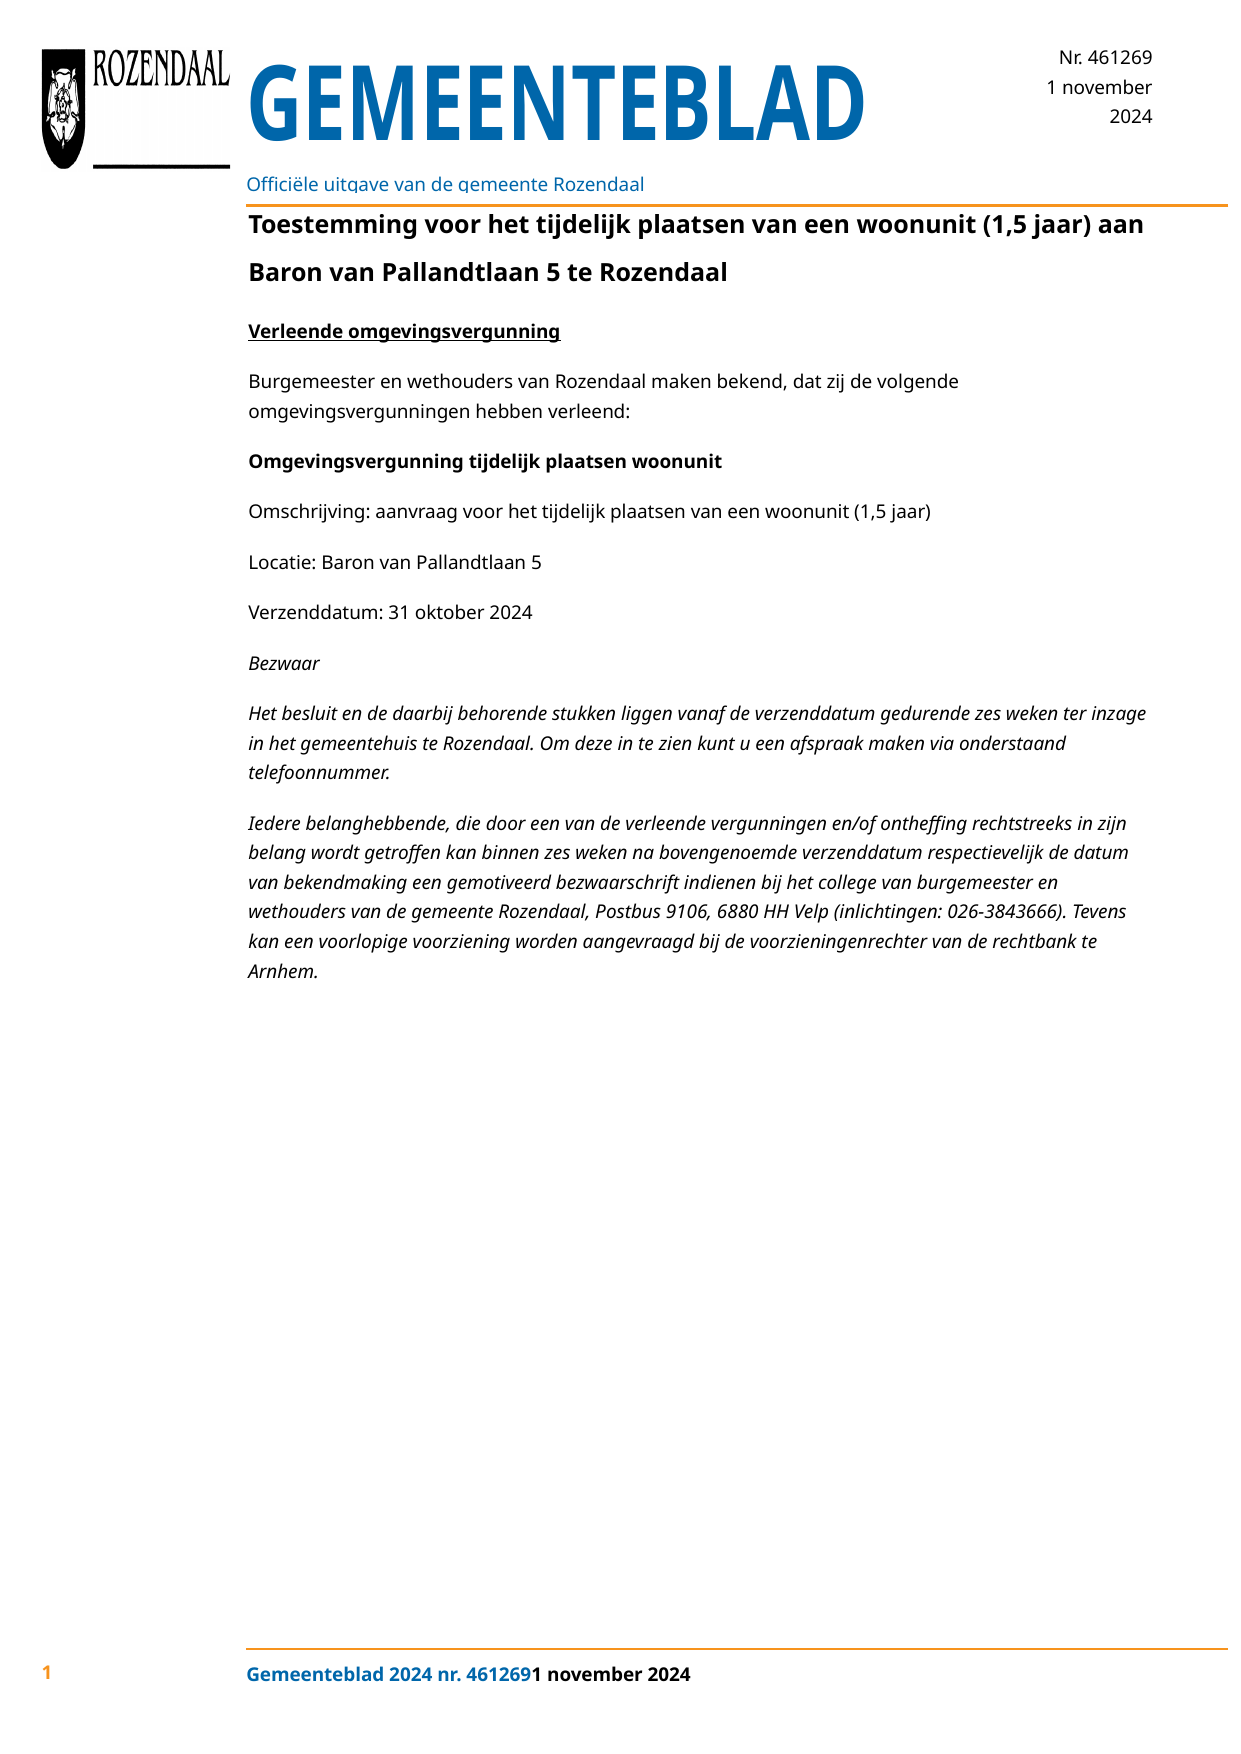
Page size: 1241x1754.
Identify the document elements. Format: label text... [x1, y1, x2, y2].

picture [41, 47, 231, 172]
text Verleende omgevingsvergunning [248, 318, 1152, 344]
text Locatie: Baron van Pallandtlaan 5 [248, 549, 1152, 575]
text Iedere belanghebbende, die door een van de verleende vergunningen en/of ontheffing rechtstreeks in zijn belang wordt getroffen kan binnen zes weken na bovengenoemde verzenddatum respectievelijk de datum van bekendmaking een gemotiveerd bezwaarschrift indienen bij het college van burgemeester en wethouders van de gemeente Rozendaal, Postbus 9106, 6880 HH Velp (inlichtingen: 026-3843666). Tevens kan een voorlopige voorziening worden aangevraagd bij de voorzieningenrechter van de rechtbank te Arnhem. [248, 810, 1152, 984]
text Het besluit en de daarbij behorende stukken liggen vanaf de verzenddatum gedurende zes weken ter inzage in het gemeentehuis te Rozendaal. Om deze in te zien kunt u een afspraak maken via onderstaand telefoonnummer. [248, 700, 1152, 785]
text Toestemming voor het tijdelijk plaatsen van een woonunit (1,5 jaar) aan Baron van Pallandtlaan 5 te Rozendaal [248, 207, 1152, 288]
text Verzenddatum: 31 oktober 2024 [248, 599, 1152, 625]
text Burgemeester en wethouders van Rozendaal maken bekend, dat zij de volgende omgevingsvergunningen hebben verleend: [248, 368, 1152, 424]
text Bezwaar [248, 650, 1152, 676]
text Omgevingsvergunning tijdelijk plaatsen woonunit [248, 448, 1152, 474]
text Omschrijving: aanvraag voor het tijdelijk plaatsen van een woonunit (1,5 jaar) [248, 499, 1152, 524]
